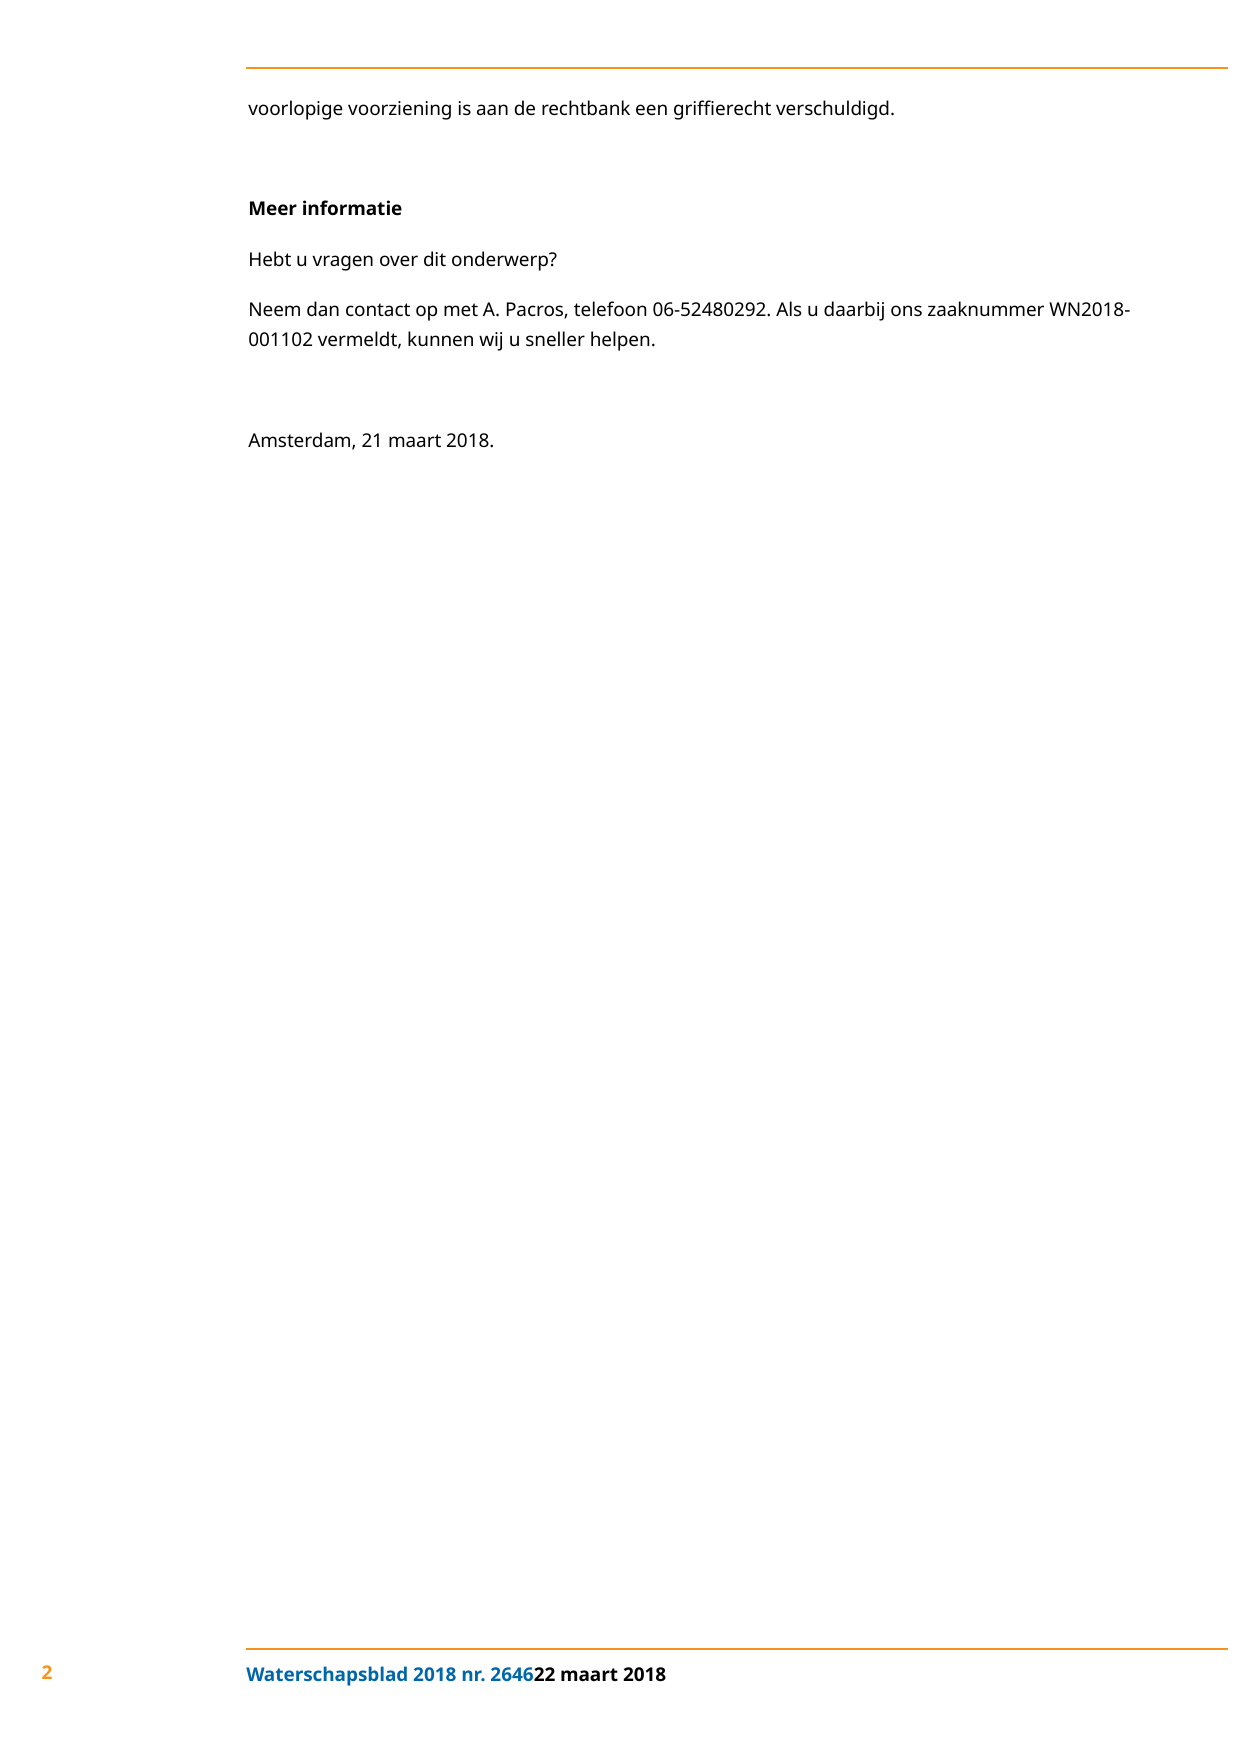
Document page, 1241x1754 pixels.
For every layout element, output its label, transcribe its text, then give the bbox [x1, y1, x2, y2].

text Amsterdam, 21 maart 2018. [248, 427, 1152, 453]
picture [41, 47, 231, 172]
text Hebt u vragen over dit onderwerp? [248, 246, 1152, 272]
text voorlopige voorziening is aan de rechtbank een griffierecht verschuldigd. [248, 95, 1152, 121]
text Meer informatie [248, 196, 1152, 221]
text Neem dan contact op met A. Pacros, telefoon 06-52480292. Als u daarbij ons zaaknummer WN2018-001102 vermeldt, kunnen wij u sneller helpen. [248, 296, 1152, 352]
